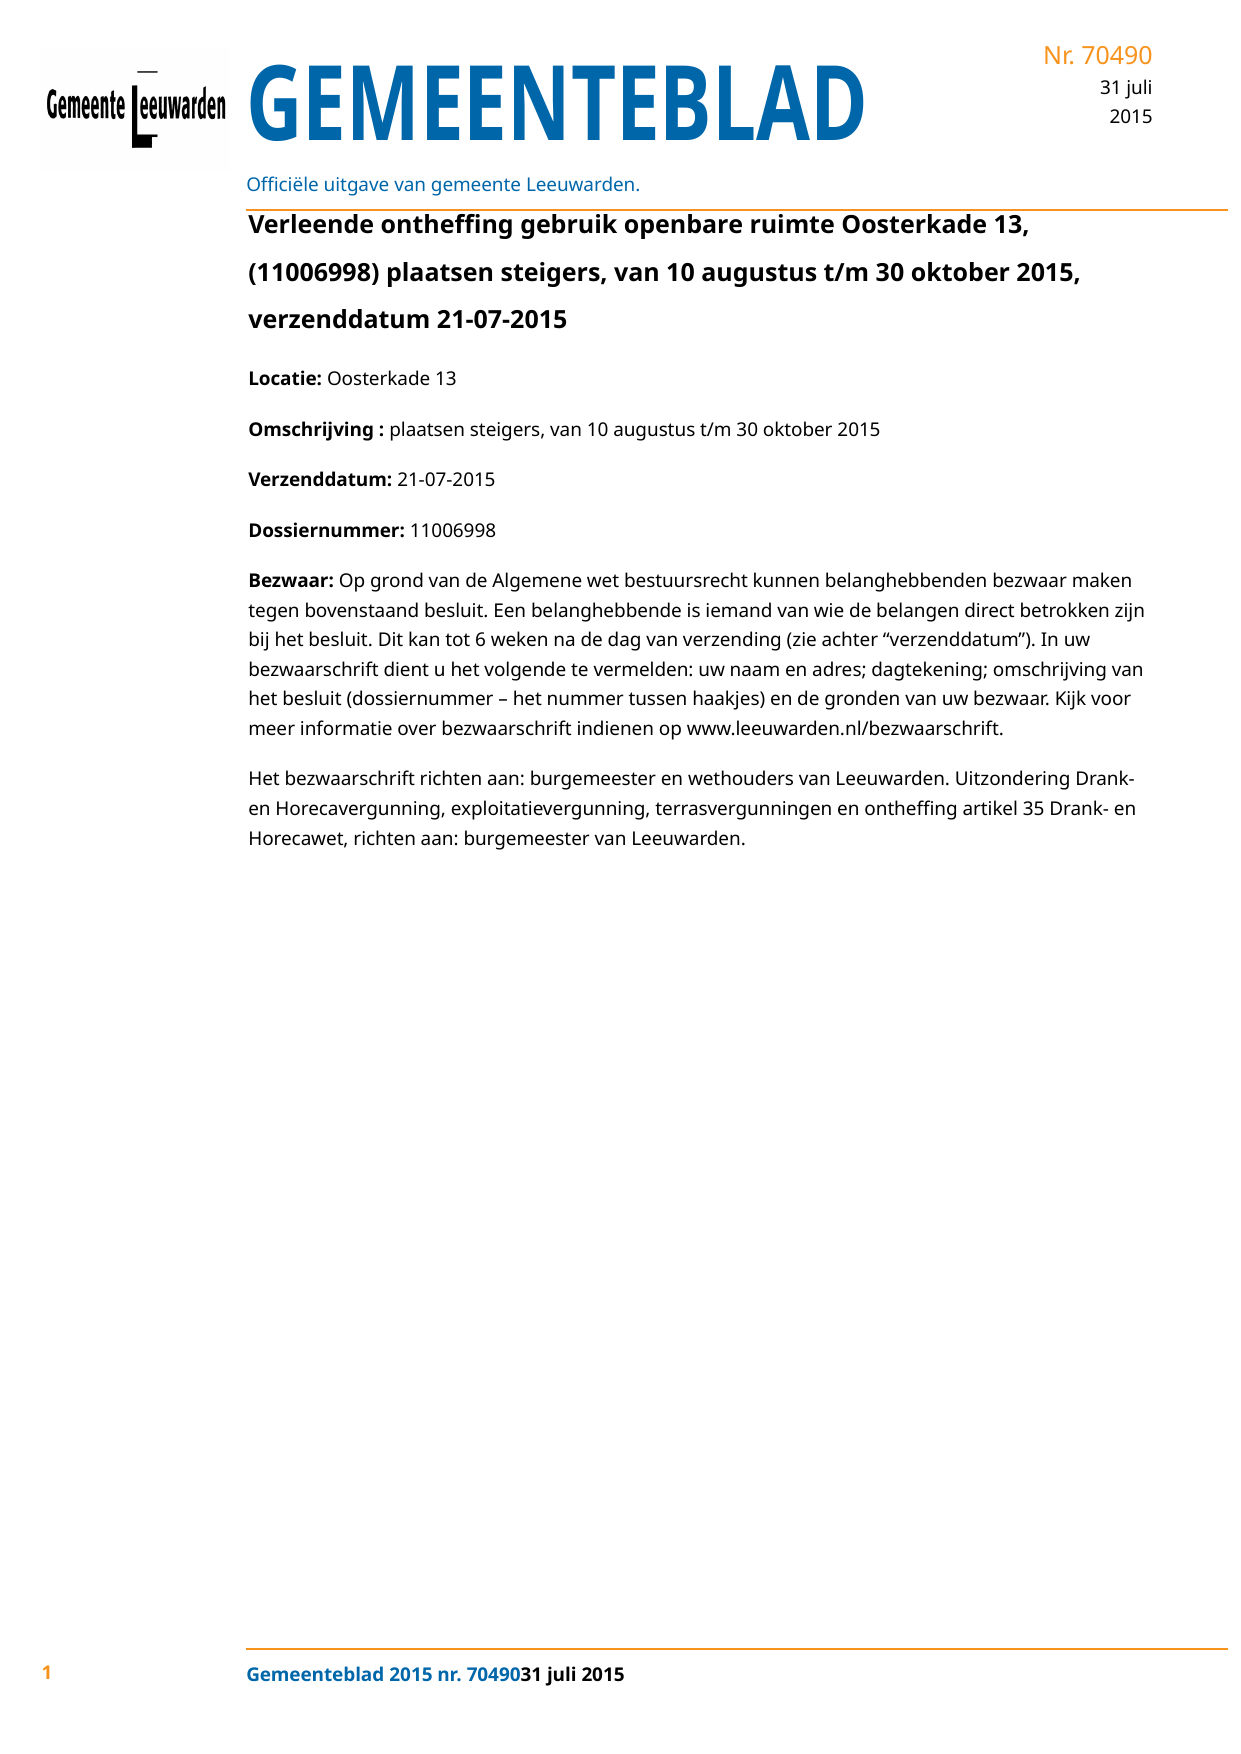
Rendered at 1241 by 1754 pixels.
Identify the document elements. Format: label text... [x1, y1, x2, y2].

picture [41, 47, 231, 172]
text Dossiernummer: 11006998 [248, 517, 1152, 542]
text Verzenddatum: 21-07-2015 [248, 466, 1152, 492]
text Verleende ontheffing gebruik openbare ruimte Oosterkade 13, (11006998) plaatsen steigers, van 10 augustus t/m 30 oktober 2015, verzenddatum 21-07-2015 [248, 211, 1152, 336]
text Bezwaar: Op grond van de Algemene wet bestuursrecht kunnen belanghebbenden bezwaar maken tegen bovenstaand besluit. Een belanghebbende is iemand van wie de belangen direct betrokken zijn bij het besluit. Dit kan tot 6 weken na de dag van verzending (zie achter “verzenddatum”). In uw bezwaarschrift dient u het volgende te vermelden: uw naam en adres; dagtekening; omschrijving van het besluit (dossiernummer – het nummer tussen haakjes) en de gronden van uw bezwaar. Kijk voor meer informatie over bezwaarschrift indienen op www.leeuwarden.nl/bezwaarschrift. [248, 567, 1152, 741]
text Omschrijving : plaatsen steigers, van 10 augustus t/m 30 oktober 2015 [248, 416, 1152, 442]
text Het bezwaarschrift richten aan: burgemeester en wethouders van Leeuwarden. Uitzondering Drank- en Horecavergunning, exploitatievergunning, terrasvergunningen en ontheffing artikel 35 Drank- en Horecawet, richten aan: burgemeester van Leeuwarden. [248, 766, 1152, 850]
text Locatie: Oosterkade 13 [248, 366, 1152, 391]
